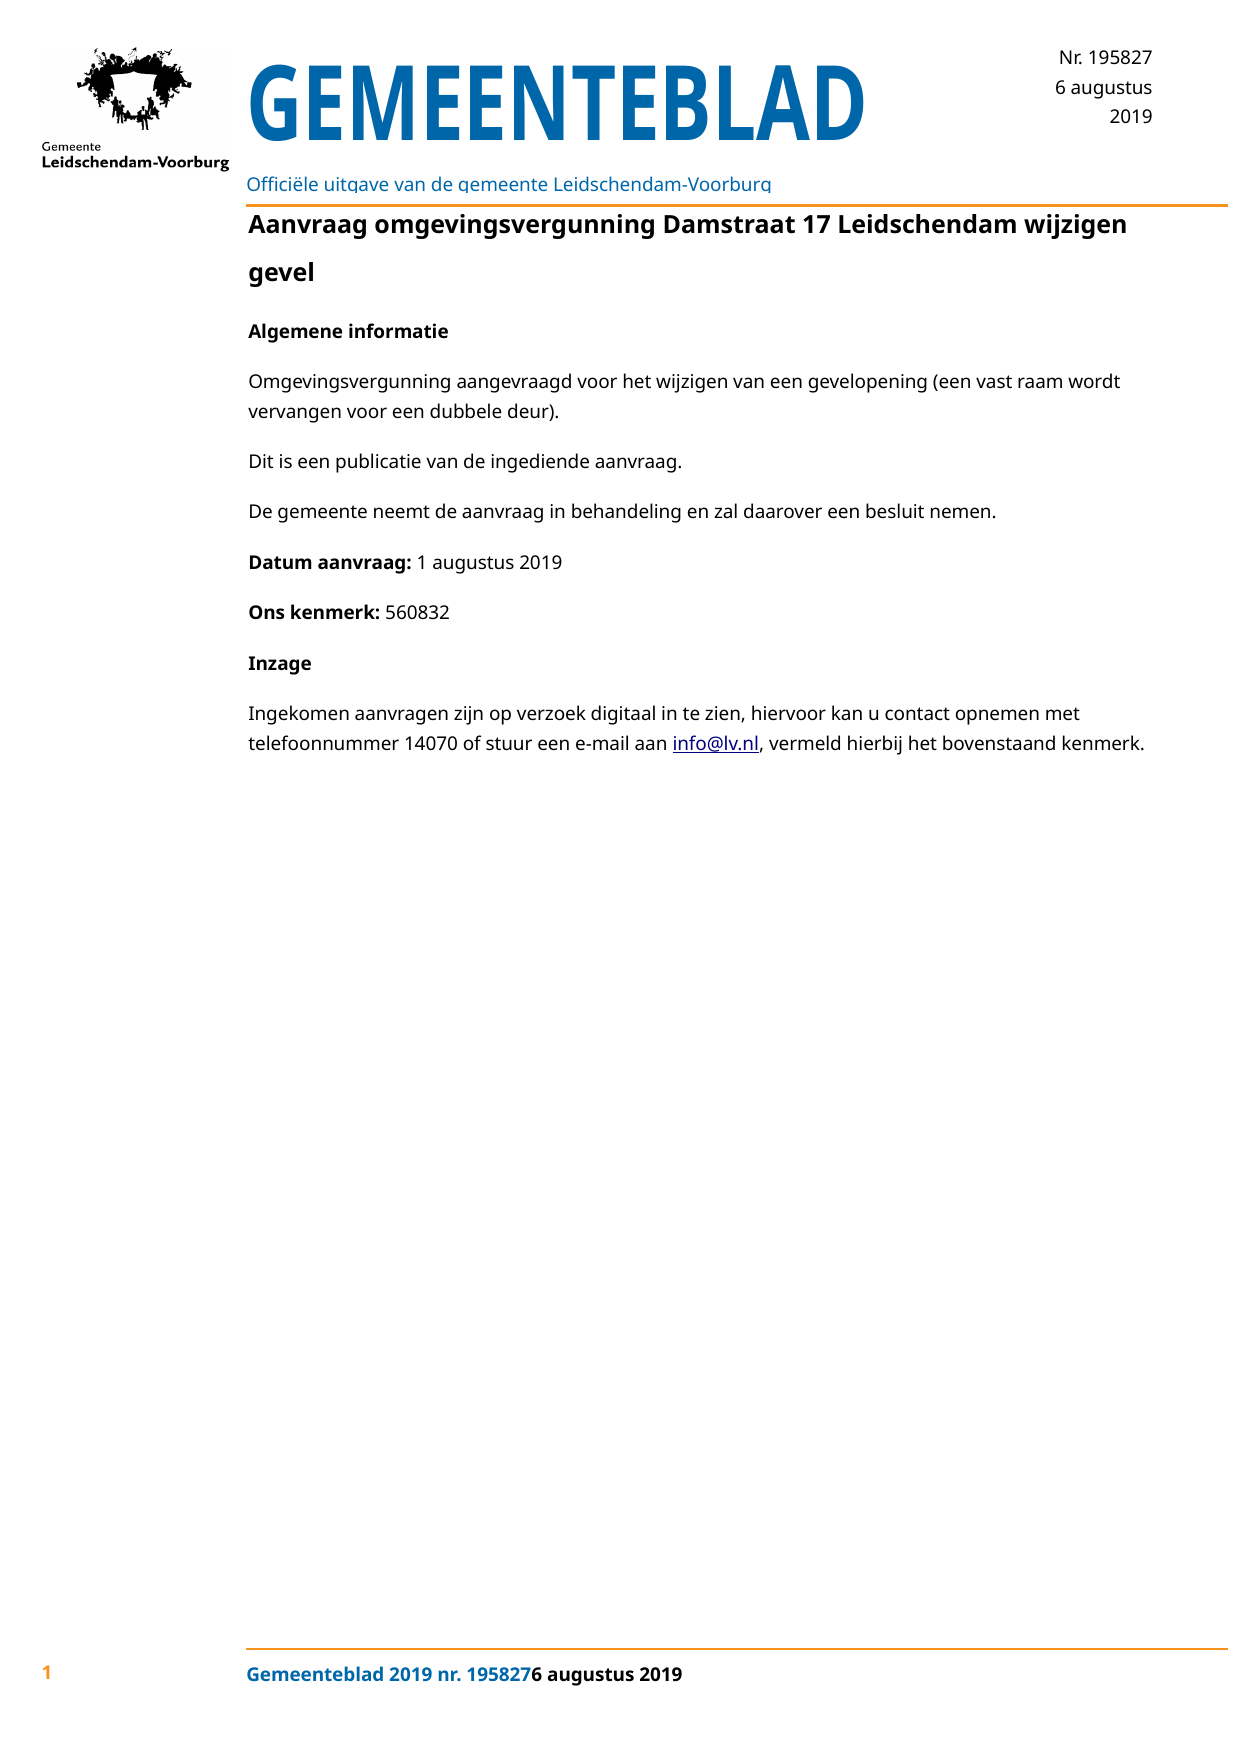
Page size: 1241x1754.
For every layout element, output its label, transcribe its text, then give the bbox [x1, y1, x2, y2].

text Inzage [248, 650, 1152, 676]
text Ingekomen aanvragen zijn op verzoek digitaal in te zien, hiervoor kan u contact opnemen met telefoonnummer 14070 of stuur een e-mail aan info@lv.nl, vermeld hierbij het bovenstaand kenmerk. [248, 700, 1152, 756]
text Omgevingsvergunning aangevraagd voor het wijzigen van een gevelopening (een vast raam wordt vervangen voor een dubbele deur). [248, 368, 1152, 424]
picture [41, 47, 231, 172]
text Aanvraag omgevingsvergunning Damstraat 17 Leidschendam wijzigen gevel [248, 207, 1152, 288]
text Algemene informatie [248, 318, 1152, 344]
text Ons kenmerk: 560832 [248, 599, 1152, 625]
text Dit is een publicatie van de ingediende aanvraag. [248, 448, 1152, 474]
text De gemeente neemt de aanvraag in behandeling en zal daarover een besluit nemen. [248, 499, 1152, 524]
text Datum aanvraag: 1 augustus 2019 [248, 549, 1152, 575]
